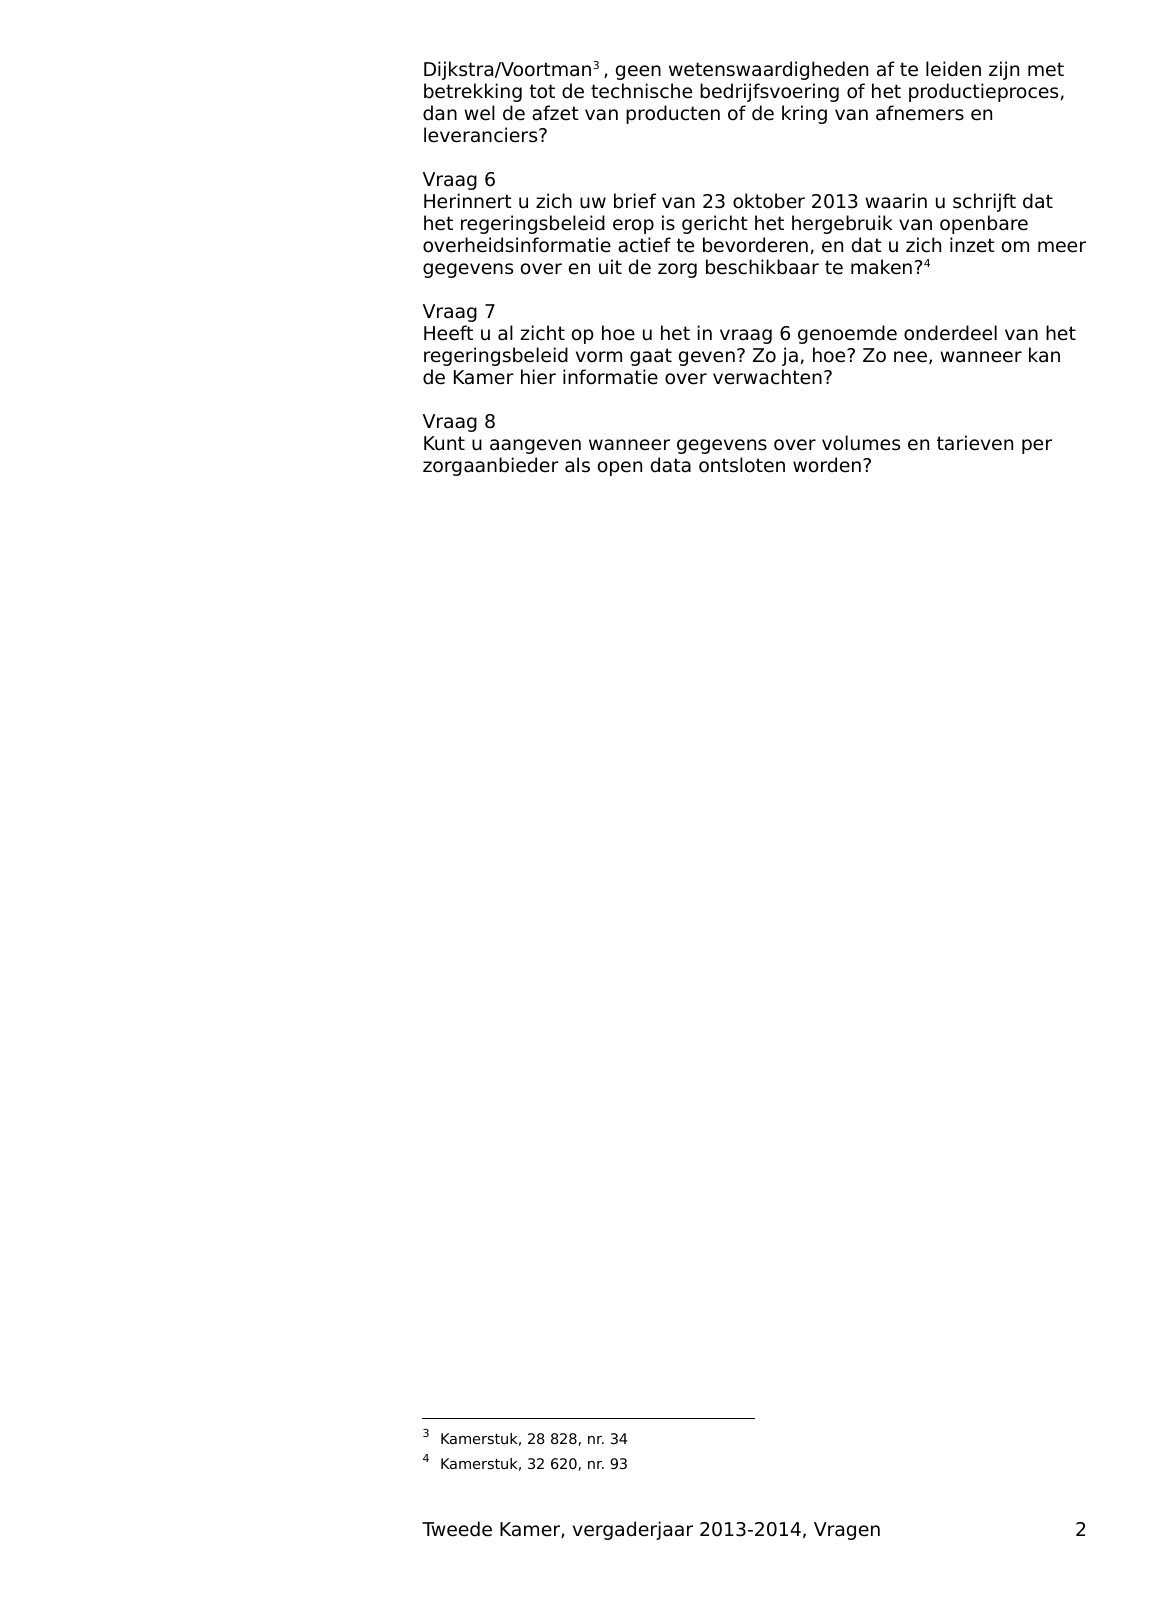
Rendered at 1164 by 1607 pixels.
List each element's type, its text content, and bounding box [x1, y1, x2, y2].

text Herinnert u zich uw brief van 23 oktober 2013 waarin u schrijft dat het regeringsbeleid erop is gericht het hergebruik van openbare overheidsinformatie actief te bevorderen, en dat u zich inzet om meer gegevens over en uit de zorg beschikbaar te maken? [422, 191, 1087, 279]
text Kunt u aangeven wanneer gegevens over volumes en tarieven per zorgaanbieder als open data ontsloten worden? [422, 433, 1087, 477]
text Kamerstuk, 28 828, nr. 34 [422, 1427, 1087, 1449]
text Vraag 8 [422, 411, 1087, 433]
text Heeft u al zicht op hoe u het in vraag 6 genoemde onderdeel van het regeringsbeleid vorm gaat geven? Zo ja, hoe? Zo nee, wanneer kan de Kamer hier informatie over verwachten? [422, 323, 1087, 389]
text Dijkstra/Voortman, geen wetenswaardigheden af te leiden zijn met betrekking tot de technische bedrijfsvoering of het productieproces, dan wel de afzet van producten of de kring van afnemers en leveranciers? [422, 59, 1087, 147]
text Vraag 7 [422, 301, 1087, 323]
text Vraag 6 [422, 169, 1087, 191]
text Kamerstuk, 32 620, nr. 93 [422, 1452, 1087, 1474]
